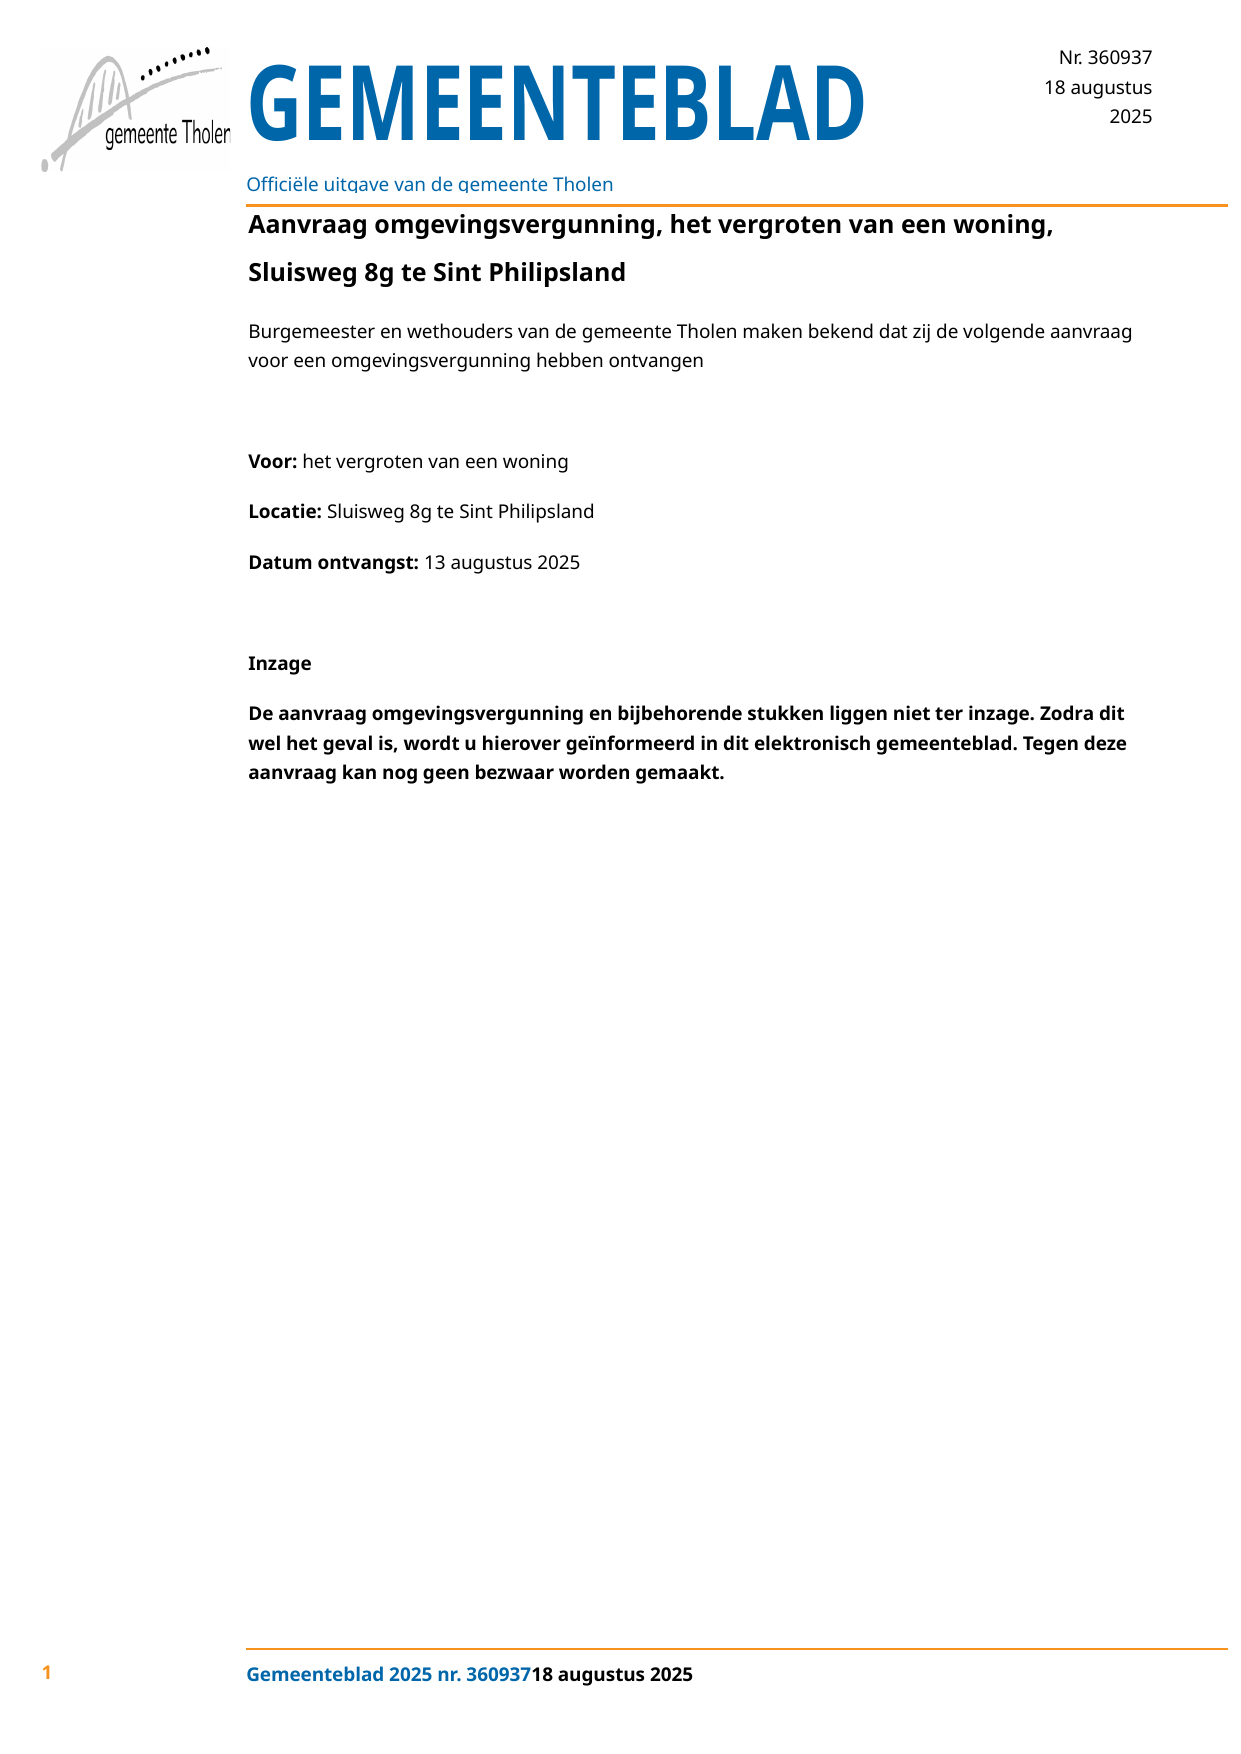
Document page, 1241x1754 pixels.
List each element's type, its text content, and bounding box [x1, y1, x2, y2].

text De aanvraag omgevingsvergunning en bijbehorende stukken liggen niet ter inzage. Zodra dit wel het geval is, wordt u hierover geïnformeerd in dit elektronisch gemeenteblad. Tegen deze aanvraag kan nog geen bezwaar worden gemaakt. [248, 700, 1152, 785]
text Datum ontvangst: 13 augustus 2025 [248, 549, 1152, 575]
text Burgemeester en wethouders van de gemeente Tholen maken bekend dat zij de volgende aanvraag voor een omgevingsvergunning hebben ontvangen [248, 318, 1152, 373]
text Locatie: Sluisweg 8g te Sint Philipsland [248, 499, 1152, 524]
text Aanvraag omgevingsvergunning, het vergroten van een woning, Sluisweg 8g te Sint Philipsland [248, 207, 1152, 288]
picture [41, 47, 231, 172]
text Inzage [248, 650, 1152, 676]
text Voor: het vergroten van een woning [248, 448, 1152, 474]
